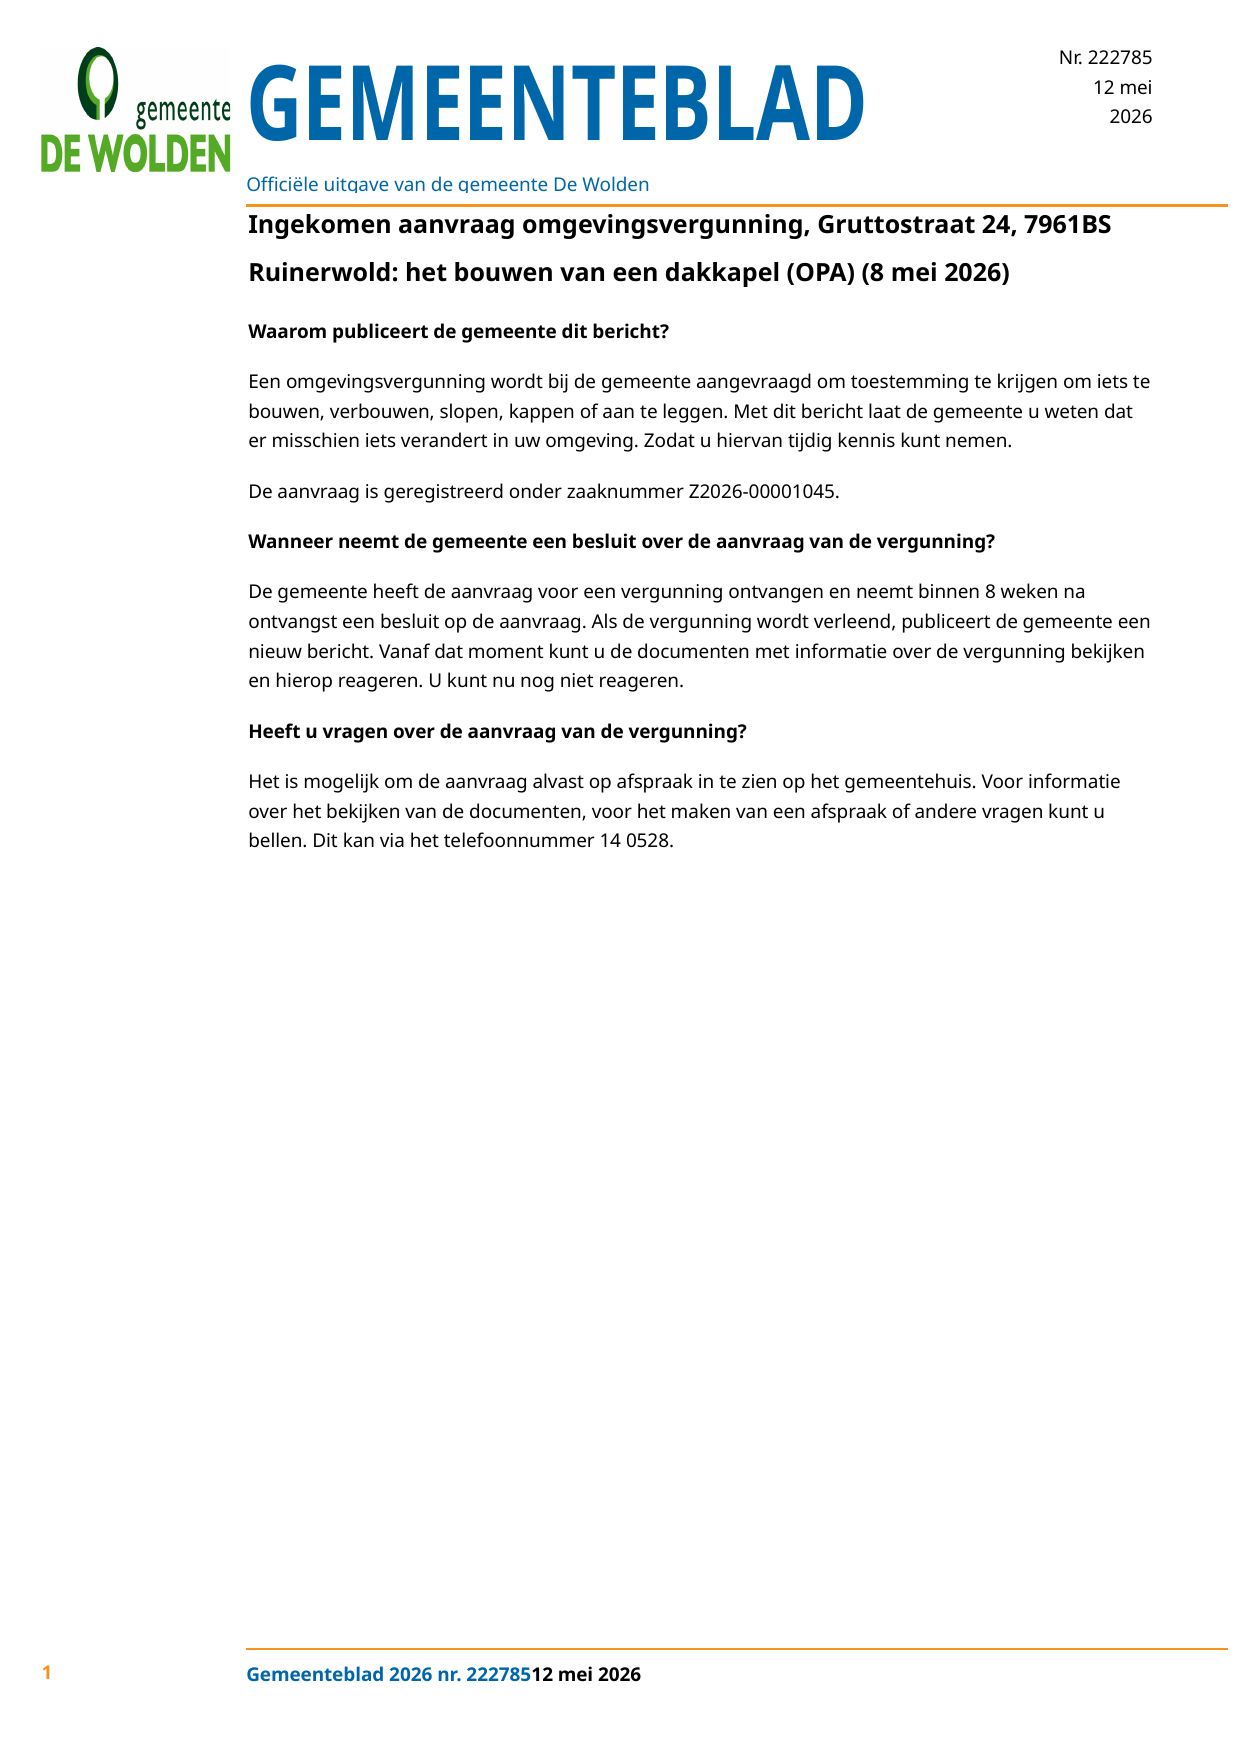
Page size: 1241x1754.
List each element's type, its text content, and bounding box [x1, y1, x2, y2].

text De gemeente heeft de aanvraag voor een vergunning ontvangen en neemt binnen 8 weken na ontvangst een besluit op de aanvraag. Als de vergunning wordt verleend, publiceert de gemeente een nieuw bericht. Vanaf dat moment kunt u de documenten met informatie over de vergunning bekijken en hierop reageren. U kunt nu nog niet reageren. [248, 579, 1152, 693]
text Het is mogelijk om de aanvraag alvast op afspraak in te zien op het gemeentehuis. Voor informatie over het bekijken van de documenten, voor het maken van een afspraak of andere vragen kunt u bellen. Dit kan via het telefoonnummer 14 0528. [248, 768, 1152, 853]
text Heeft u vragen over de aanvraag van de vergunning? [248, 718, 1152, 744]
text Waarom publiceert de gemeente dit bericht? [248, 318, 1152, 344]
text Wanneer neemt de gemeente een besluit over de aanvraag van de vergunning? [248, 528, 1152, 554]
text Ingekomen aanvraag omgevingsvergunning, Gruttostraat 24, 7961BS Ruinerwold: het bouwen van een dakkapel (OPA) (8 mei 2026) [248, 207, 1152, 288]
picture [41, 47, 231, 172]
text De aanvraag is geregistreerd onder zaaknummer Z2026-00001045. [248, 478, 1152, 504]
text Een omgevingsvergunning wordt bij de gemeente aangevraagd om toestemming te krijgen om iets te bouwen, verbouwen, slopen, kappen of aan te leggen. Met dit bericht laat de gemeente u weten dat er misschien iets verandert in uw omgeving. Zodat u hiervan tijdig kennis kunt nemen. [248, 368, 1152, 453]
